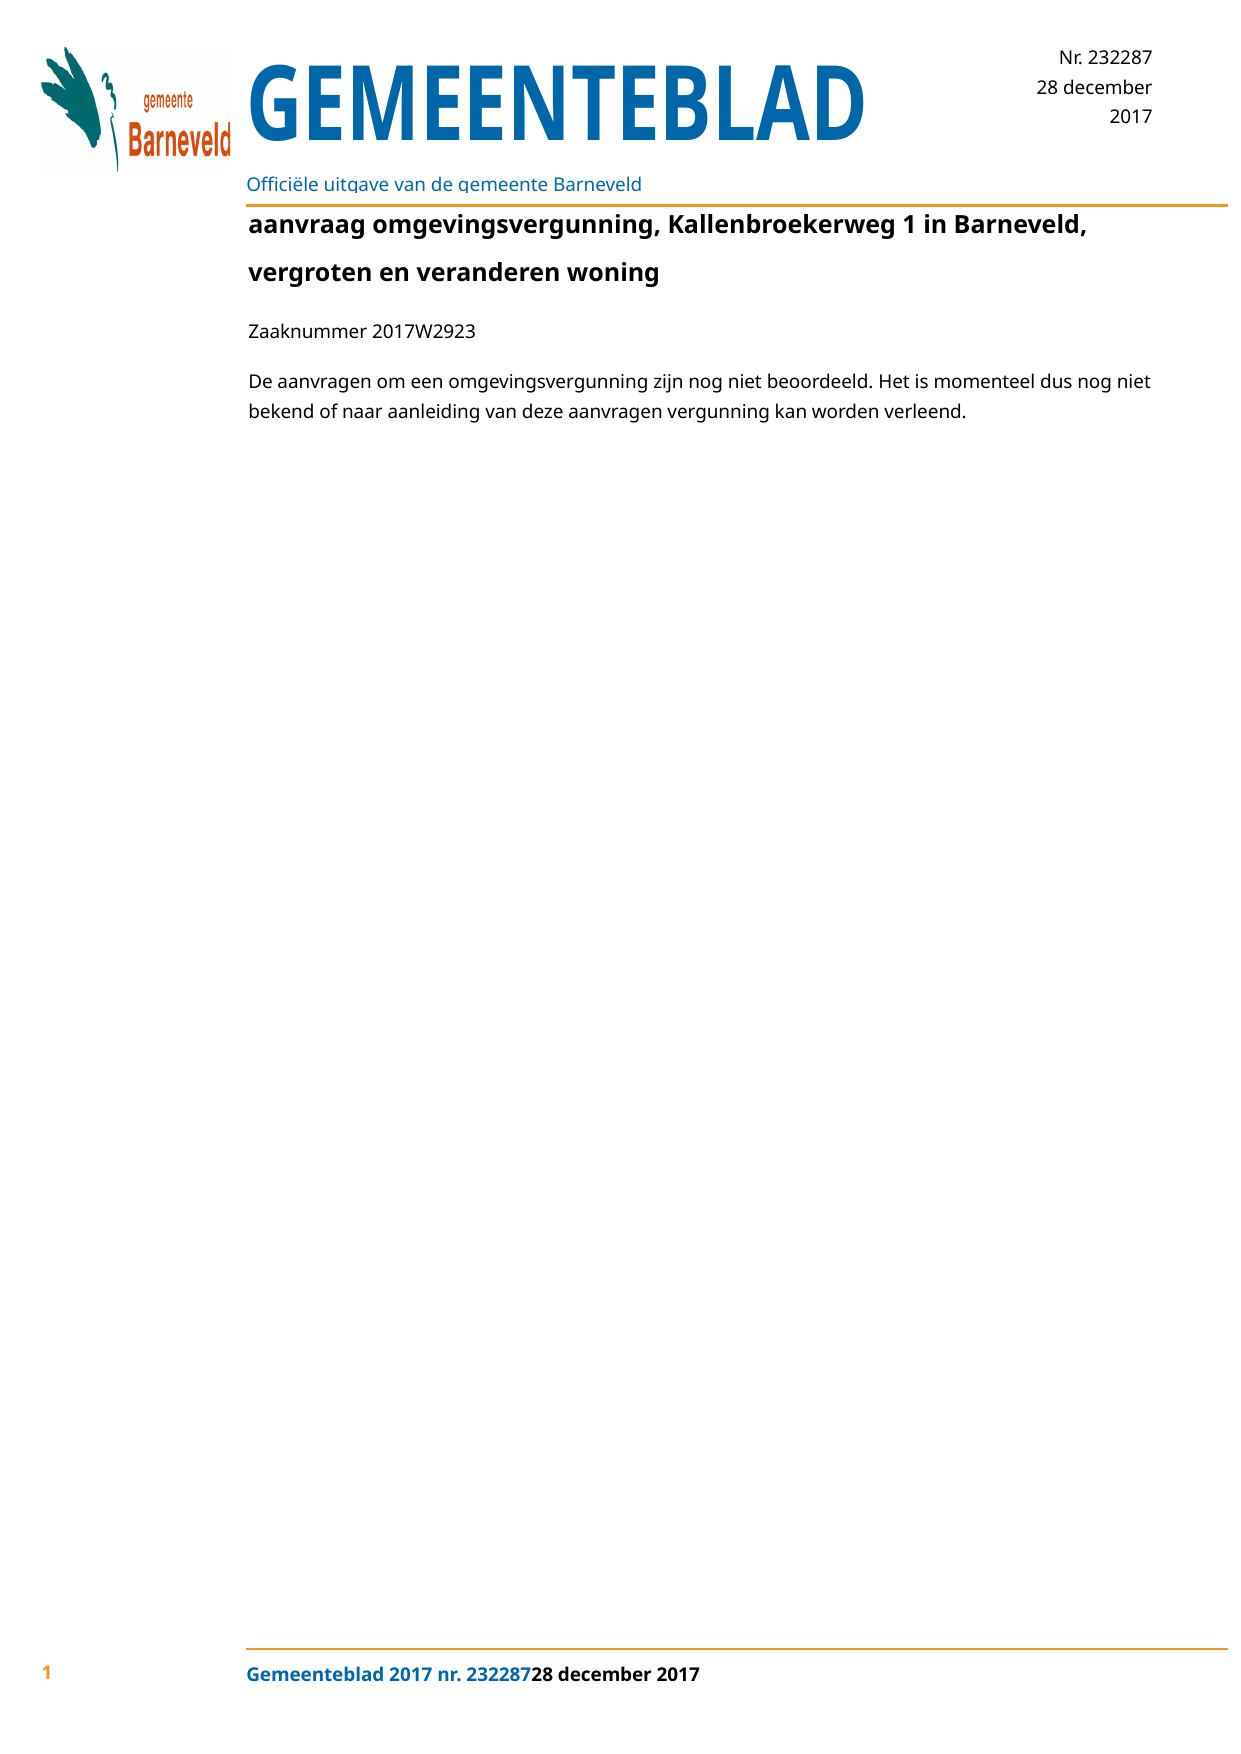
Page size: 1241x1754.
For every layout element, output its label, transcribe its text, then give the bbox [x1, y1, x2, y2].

text De aanvragen om een omgevingsvergunning zijn nog niet beoordeeld. Het is momenteel dus nog niet bekend of naar aanleiding van deze aanvragen vergunning kan worden verleend. [248, 368, 1152, 424]
text Zaaknummer 2017W2923 [248, 318, 1152, 344]
picture [41, 47, 231, 172]
text aanvraag omgevingsvergunning, Kallenbroekerweg 1 in Barneveld, vergroten en veranderen woning [248, 207, 1152, 288]
